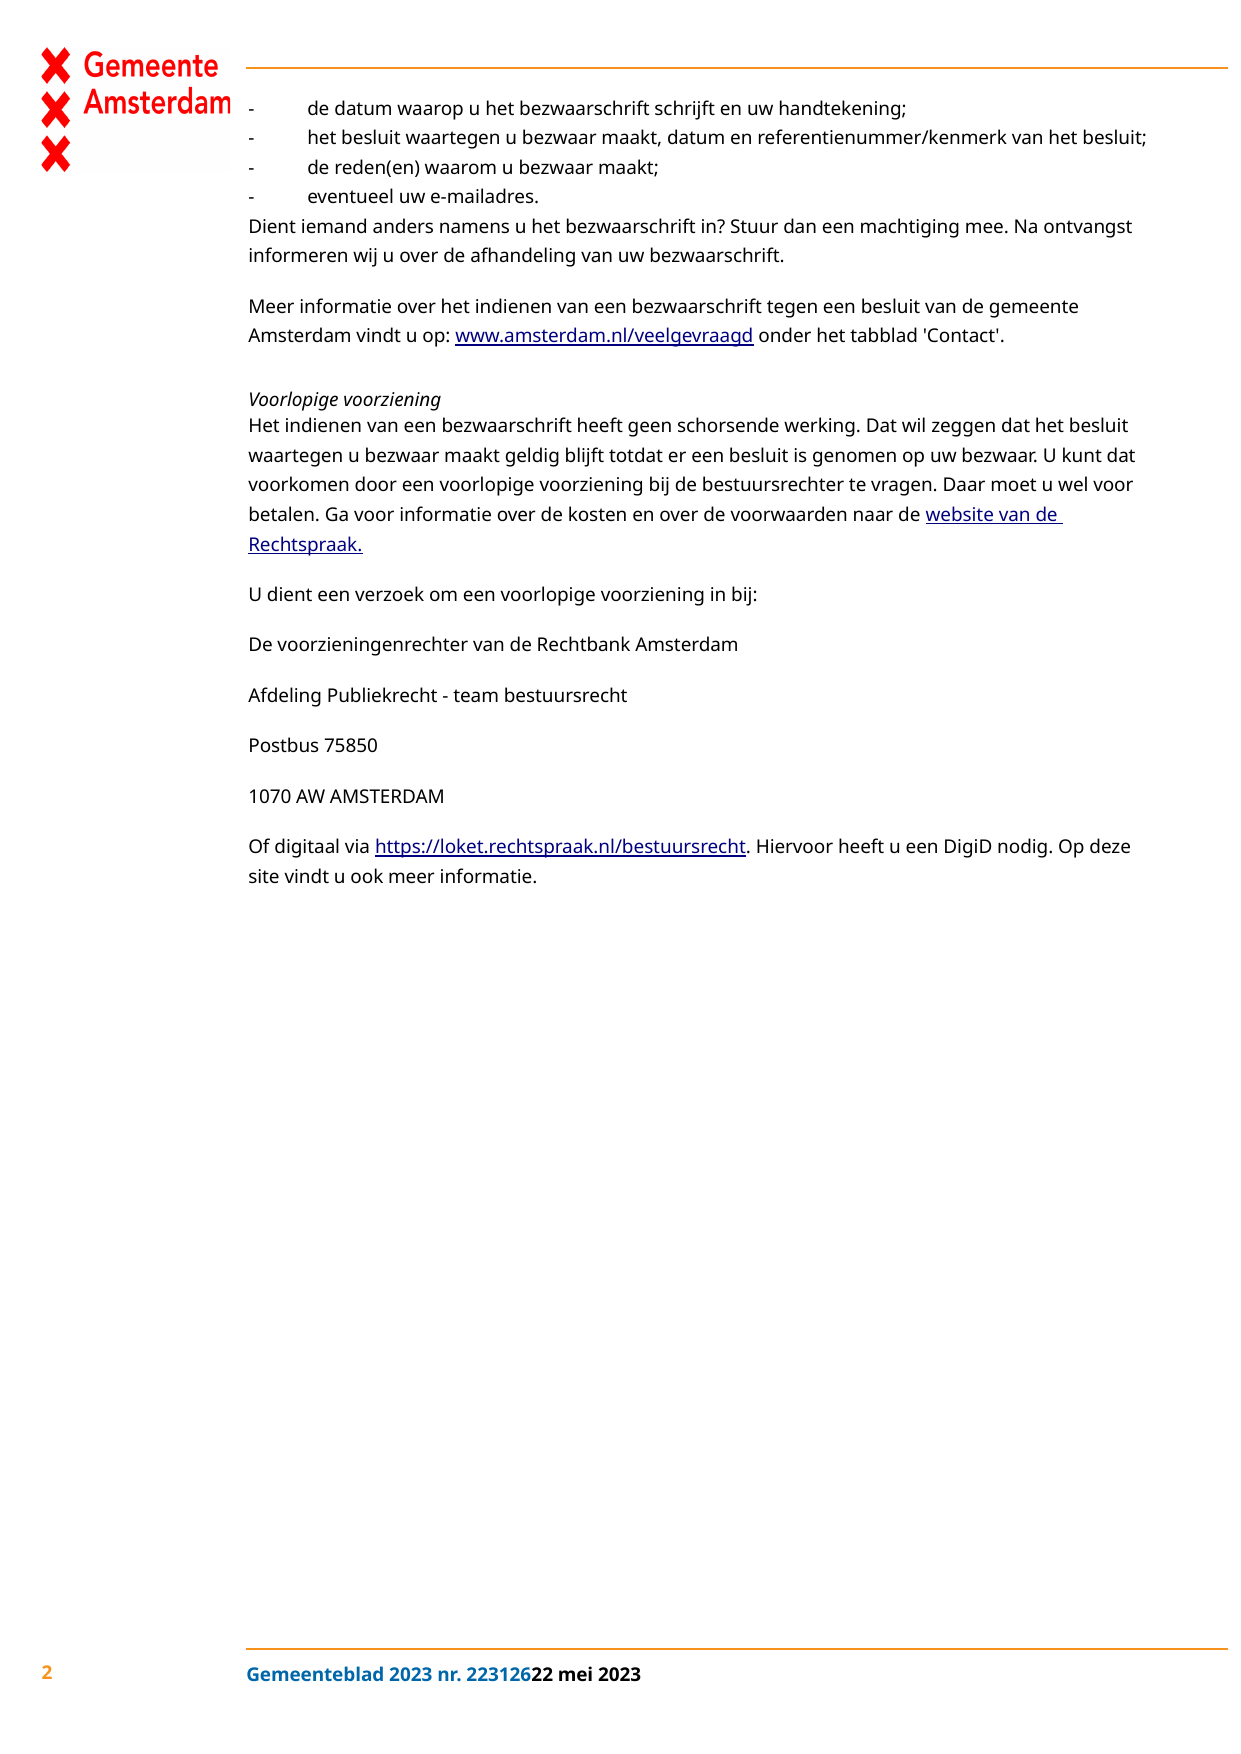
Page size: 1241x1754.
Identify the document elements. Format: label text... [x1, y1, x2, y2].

text Voorlopige voorziening [248, 387, 1152, 412]
text Of digitaal via https://loket.rechtspraak.nl/bestuursrecht. Hiervoor heeft u een DigiD nodig. Op deze site vindt u ook meer informatie. [248, 833, 1152, 888]
text Dient iemand anders namens u het bezwaarschrift in? Stuur dan een machtiging mee. Na ontvangst informeren wij u over de afhandeling van uw bezwaarschrift. [248, 213, 1152, 268]
list eventueel uw e-mailadres. [248, 183, 1152, 209]
text U dient een verzoek om een voorlopige voorziening in bij: [248, 581, 1152, 607]
picture [41, 47, 231, 172]
text Postbus 75850 [248, 732, 1152, 758]
text Meer informatie over het indienen van een bezwaarschrift tegen een besluit van de gemeente Amsterdam vindt u op: www.amsterdam.nl/veelgevraagd onder het tabblad 'Contact'. [248, 293, 1152, 348]
text De voorzieningenrechter van de Rechtbank Amsterdam [248, 632, 1152, 657]
list de reden(en) waarom u bezwaar maakt; [248, 154, 1152, 180]
text 1070 AW AMSTERDAM [248, 783, 1152, 808]
text Afdeling Publiekrecht - team bestuursrecht [248, 682, 1152, 708]
text Het indienen van een bezwaarschrift heeft geen schorsende werking. Dat wil zeggen dat het besluit waartegen u bezwaar maakt geldig blijft totdat er een besluit is genomen op uw bezwaar. U kunt dat voorkomen door een voorlopige voorziening bij de bestuursrechter te vragen. Daar moet u wel voor betalen. Ga voor informatie over de kosten en over de voorwaarden naar de website van de Rechtspraak. [248, 412, 1152, 556]
list het besluit waartegen u bezwaar maakt, datum en referentienummer/kenmerk van het besluit; [248, 124, 1152, 150]
list de datum waarop u het bezwaarschrift schrijft en uw handtekening; [248, 95, 1152, 121]
